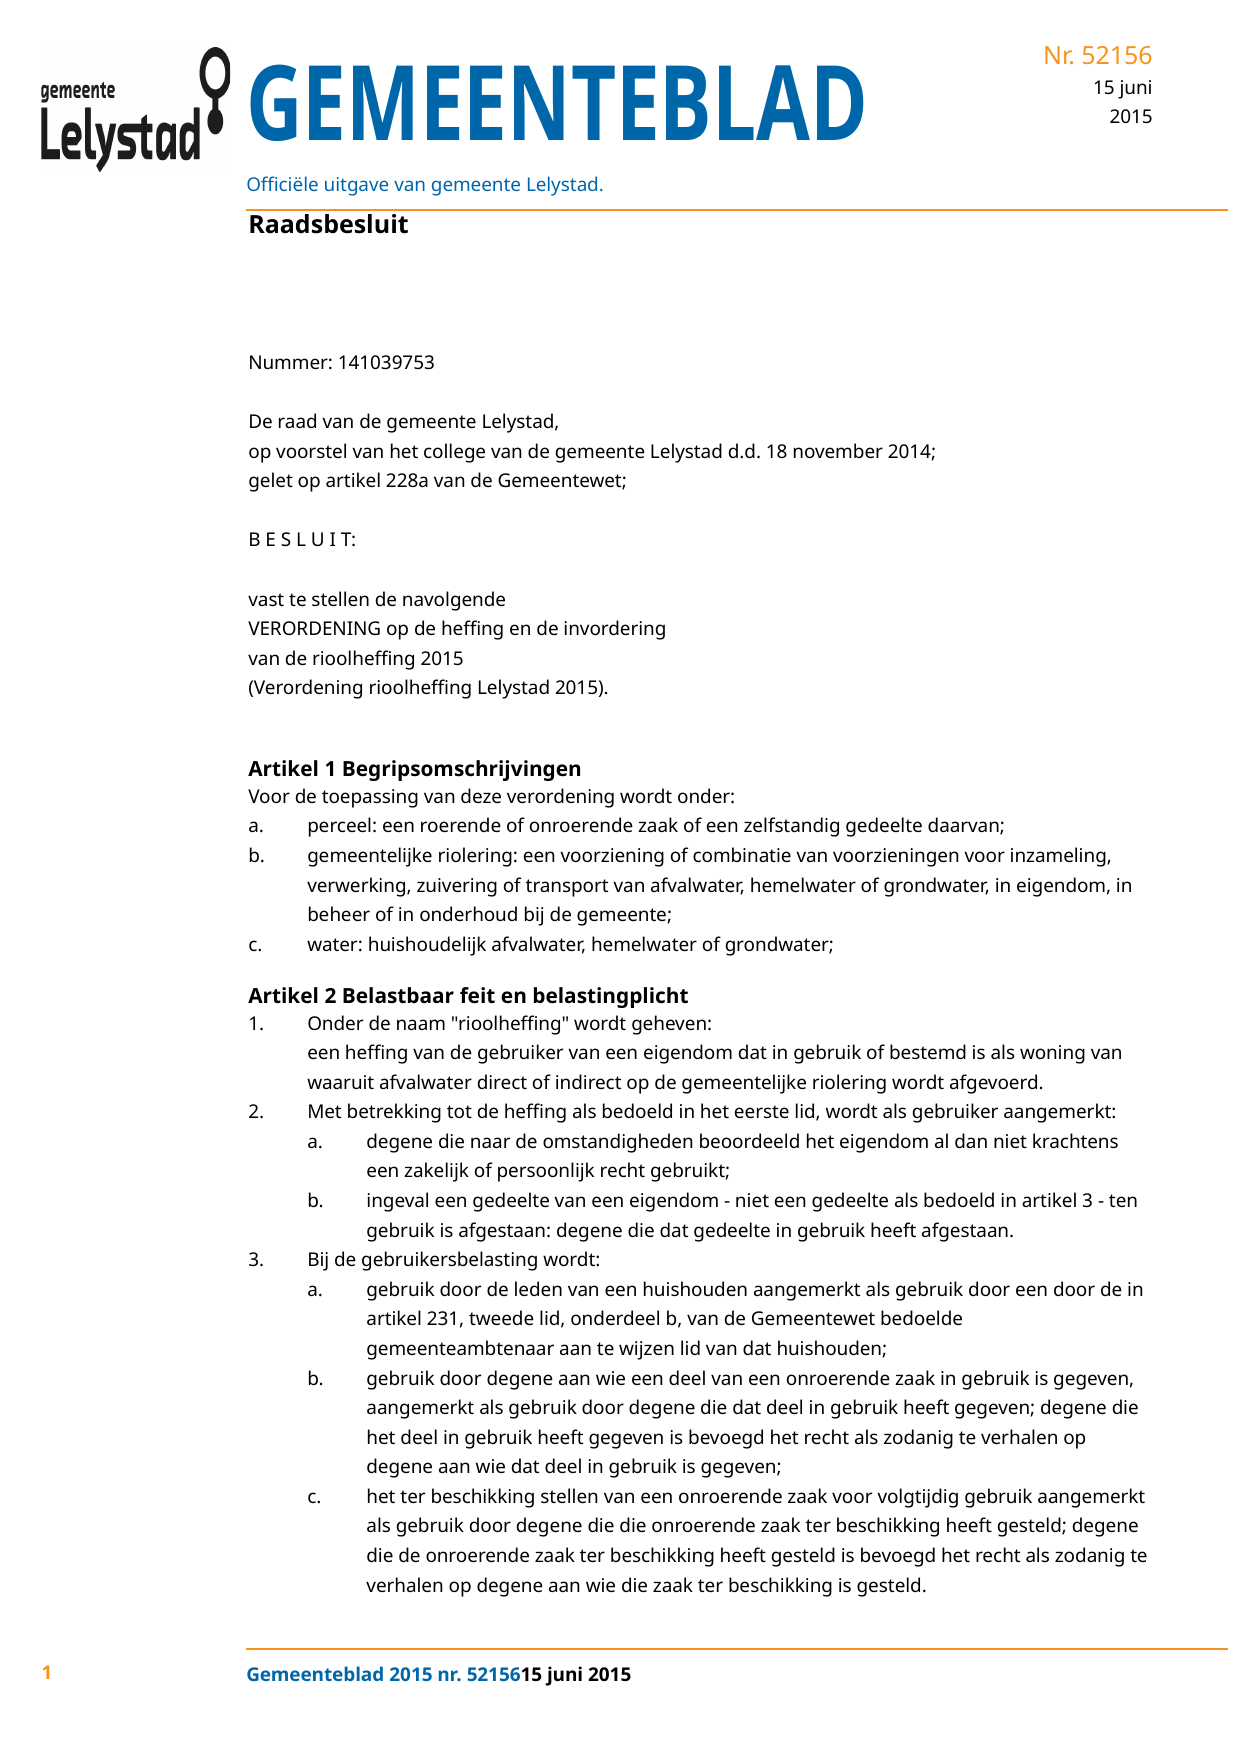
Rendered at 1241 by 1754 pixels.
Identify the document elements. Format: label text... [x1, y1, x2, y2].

picture [41, 47, 231, 172]
text gelet op artikel 228a van de Gemeentewet; [248, 467, 1152, 493]
list perceel: een roerende of onroerende zaak of een zelfstandig gedeelte daarvan; [248, 813, 1152, 838]
list een heffing van de gebruiker van een eigendom dat in gebruik of bestemd is als woning van waaruit afvalwater direct of indirect op de gemeentelijke riolering wordt afgevoerd. [248, 1039, 1152, 1095]
list gebruik door de leden van een huishouden aangemerkt als gebruik door een door de in artikel 231, tweede lid, onderdeel b, van de Gemeentewet bedoelde gemeenteambtenaar aan te wijzen lid van dat huishouden; [307, 1276, 1152, 1361]
text Artikel 2 Belastbaar feit en belastingplicht [248, 981, 1152, 1010]
text Voor de toepassing van deze verordening wordt onder: [248, 783, 1152, 809]
list degene die naar de omstandigheden beoordeeld het eigendom al dan niet krachtens een zakelijk of persoonlijk recht gebruikt; [307, 1128, 1152, 1183]
text VERORDENING op de heffing en de invordering [248, 615, 1152, 641]
list het ter beschikking stellen van een onroerende zaak voor volgtijdig gebruik aangemerkt als gebruik door degene die die onroerende zaak ter beschikking heeft gesteld; degene die de onroerende zaak ter beschikking heeft gesteld is bevoegd het recht als zodanig te verhalen op degene aan wie die zaak ter beschikking is gesteld. [307, 1483, 1152, 1598]
list Bij de gebruikersbelasting wordt: [248, 1246, 1152, 1272]
list verwerking, zuivering of transport van afvalwater, hemelwater of grondwater, in eigendom, in [248, 872, 1152, 897]
list gebruik door degene aan wie een deel van een onroerende zaak in gebruik is gegeven, aangemerkt als gebruik door degene die dat deel in gebruik heeft gegeven; degene die het deel in gebruik heeft gegeven is bevoegd het recht als zodanig te verhalen op degene aan wie dat deel in gebruik is gegeven; [307, 1365, 1152, 1479]
list ingeval een gedeelte van een eigendom - niet een gedeelte als bedoeld in artikel 3 - ten gebruik is afgestaan: degene die dat gedeelte in gebruik heeft afgestaan. [307, 1187, 1152, 1243]
text B E S L U I T: [248, 527, 1152, 552]
text Nummer: 141039753 [248, 349, 1152, 375]
text Artikel 1 Begripsomschrijvingen [248, 754, 1152, 783]
list Onder de naam "rioolheffing" wordt geheven: [248, 1010, 1152, 1036]
text De raad van de gemeente Lelystad, [248, 408, 1152, 434]
text Raadsbesluit [248, 211, 1152, 241]
text vast te stellen de navolgende [248, 586, 1152, 612]
text op voorstel van het college van de gemeente Lelystad d.d. 18 november 2014; [248, 438, 1152, 464]
list gemeentelijke riolering: een voorziening of combinatie van voorzieningen voor inzameling, [248, 842, 1152, 868]
list Met betrekking tot de heffing als bedoeld in het eerste lid, wordt als gebruiker aangemerkt: [248, 1098, 1152, 1124]
text (Verordening rioolheffing Lelystad 2015). [248, 674, 1152, 700]
list water: huishoudelijk afvalwater, hemelwater of grondwater; [248, 931, 1152, 957]
list beheer of in onderhoud bij de gemeente; [248, 901, 1152, 927]
text van de rioolheffing 2015 [248, 645, 1152, 671]
